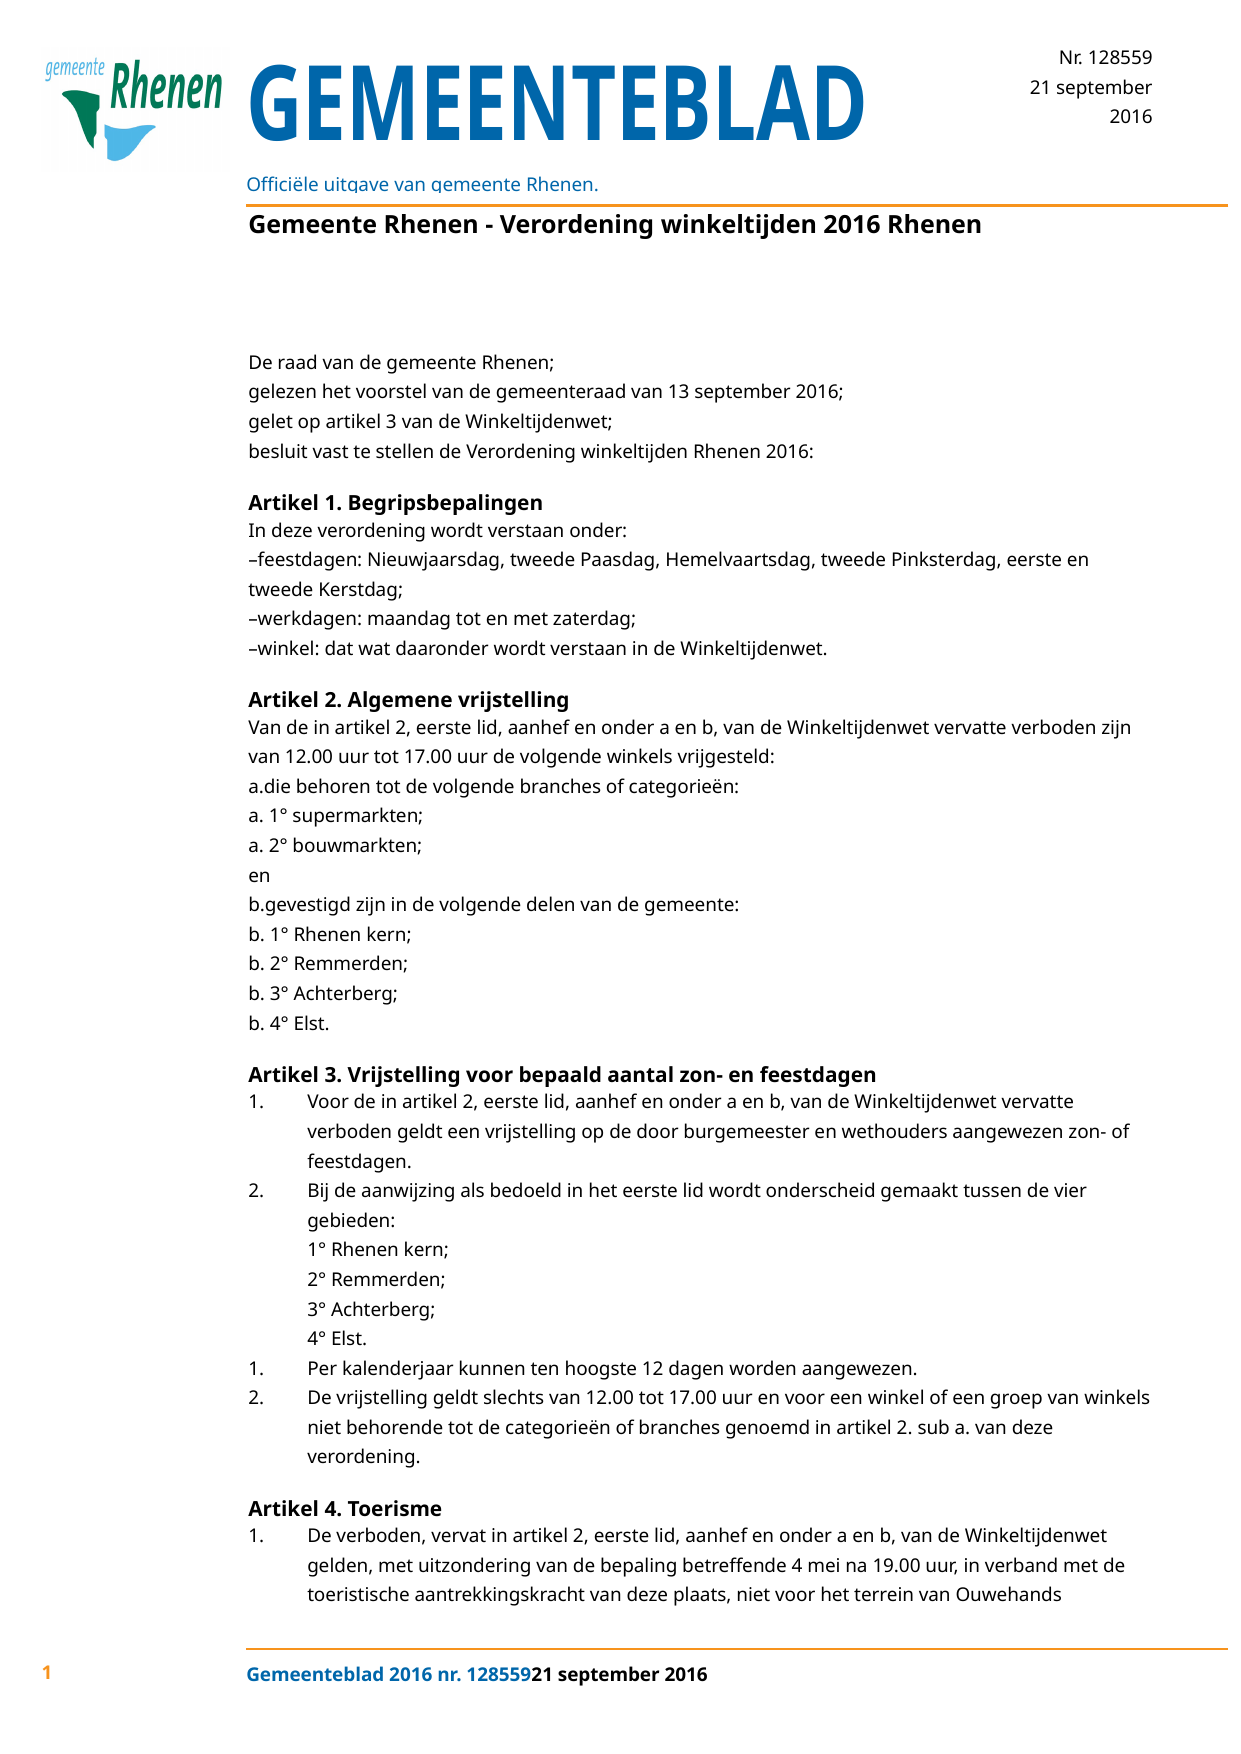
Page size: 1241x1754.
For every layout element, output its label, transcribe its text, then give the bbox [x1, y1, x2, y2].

list Per kalenderjaar kunnen ten hoogste 12 dagen worden aangewezen. [248, 1355, 1152, 1381]
list De vrijstelling geldt slechts van 12.00 tot 17.00 uur en voor een winkel of een groep van winkels niet behorende tot de categorieën of branches genoemd in artikel 2. sub a. van deze verordening. [248, 1384, 1152, 1469]
text b. 1° Rhenen kern; [248, 921, 1152, 947]
text b. 4° Elst. [248, 1010, 1152, 1036]
text Artikel 1. Begripsbepalingen [248, 488, 1152, 517]
text gelezen het voorstel van de gemeenteraad van 13 september 2016; [248, 379, 1152, 404]
list Bij de aanwijzing als bedoeld in het eerste lid wordt onderscheid gemaakt tussen de vier gebieden: [248, 1177, 1152, 1233]
text Gemeente Rhenen - Verordening winkeltijden 2016 Rhenen [248, 207, 1152, 241]
text Artikel 2. Algemene vrijstelling [248, 686, 1152, 714]
text Artikel 3. Vrijstelling voor bepaald aantal zon- en feestdagen [248, 1060, 1152, 1089]
list 3° Achterberg; [248, 1296, 1152, 1321]
text b. 2° Remmerden; [248, 951, 1152, 976]
list Voor de in artikel 2, eerste lid, aanhef en onder a en b, van de Winkeltijdenwet vervatte verboden geldt een vrijstelling op de door burgemeester en wethouders aangewezen zon- of feestdagen. [248, 1089, 1152, 1173]
text Van de in artikel 2, eerste lid, aanhef en onder a en b, van de Winkeltijdenwet vervatte verboden zijn van 12.00 uur tot 17.00 uur de volgende winkels vrijgesteld: [248, 714, 1152, 769]
list 1° Rhenen kern; [248, 1237, 1152, 1262]
text a.die behoren tot de volgende branches of categorieën: [248, 773, 1152, 799]
text –feestdagen: Nieuwjaarsdag, tweede Paasdag, Hemelvaartsdag, tweede Pinksterdag, eerste en tweede Kerstdag; [248, 546, 1152, 602]
text a. 2° bouwmarkten; [248, 832, 1152, 858]
text a. 1° supermarkten; [248, 803, 1152, 828]
text gelet op artikel 3 van de Winkeltijdenwet; [248, 408, 1152, 434]
text –winkel: dat wat daaronder wordt verstaan in de Winkeltijdenwet. [248, 635, 1152, 661]
text De raad van de gemeente Rhenen; [248, 349, 1152, 375]
picture [41, 47, 231, 172]
list 4° Elst. [248, 1325, 1152, 1351]
text en [248, 862, 1152, 888]
list 2° Remmerden; [248, 1266, 1152, 1292]
text In deze verordening wordt verstaan onder: [248, 517, 1152, 542]
text b. 3° Achterberg; [248, 980, 1152, 1006]
text besluit vast te stellen de Verordening winkeltijden Rhenen 2016: [248, 438, 1152, 464]
text Artikel 4. Toerisme [248, 1494, 1152, 1522]
text b.gevestigd zijn in de volgende delen van de gemeente: [248, 891, 1152, 917]
text –werkdagen: maandag tot en met zaterdag; [248, 606, 1152, 631]
list De verboden, vervat in artikel 2, eerste lid, aanhef en onder a en b, van de Winkeltijdenwet gelden, met uitzondering van de bepaling betreffende 4 mei na 19.00 uur, in verband met de toeristische aantrekkingskracht van deze plaats, niet voor het terrein van Ouwehands [248, 1522, 1152, 1607]
